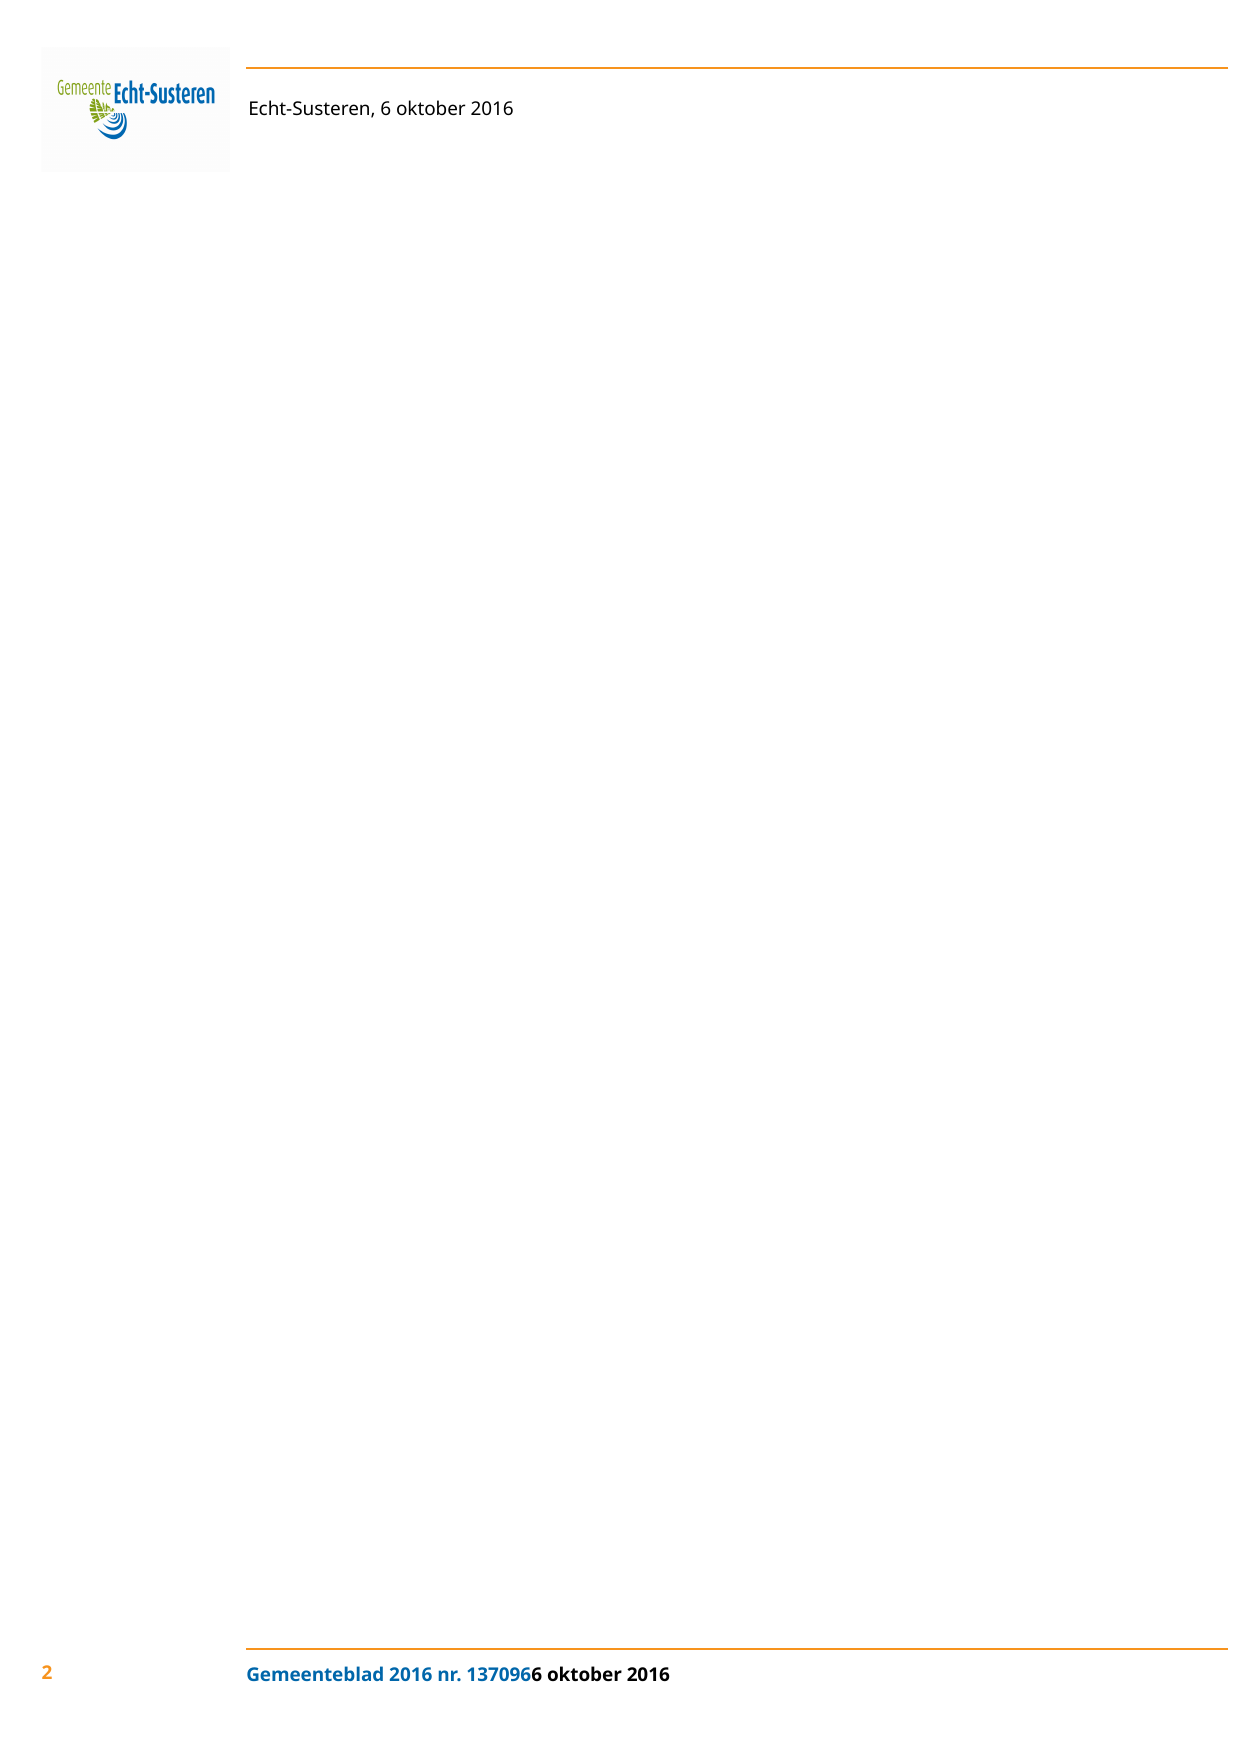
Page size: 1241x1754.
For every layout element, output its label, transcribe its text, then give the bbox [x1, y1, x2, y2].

text Echt-Susteren, 6 oktober 2016 [248, 95, 1152, 121]
picture [41, 47, 231, 172]
